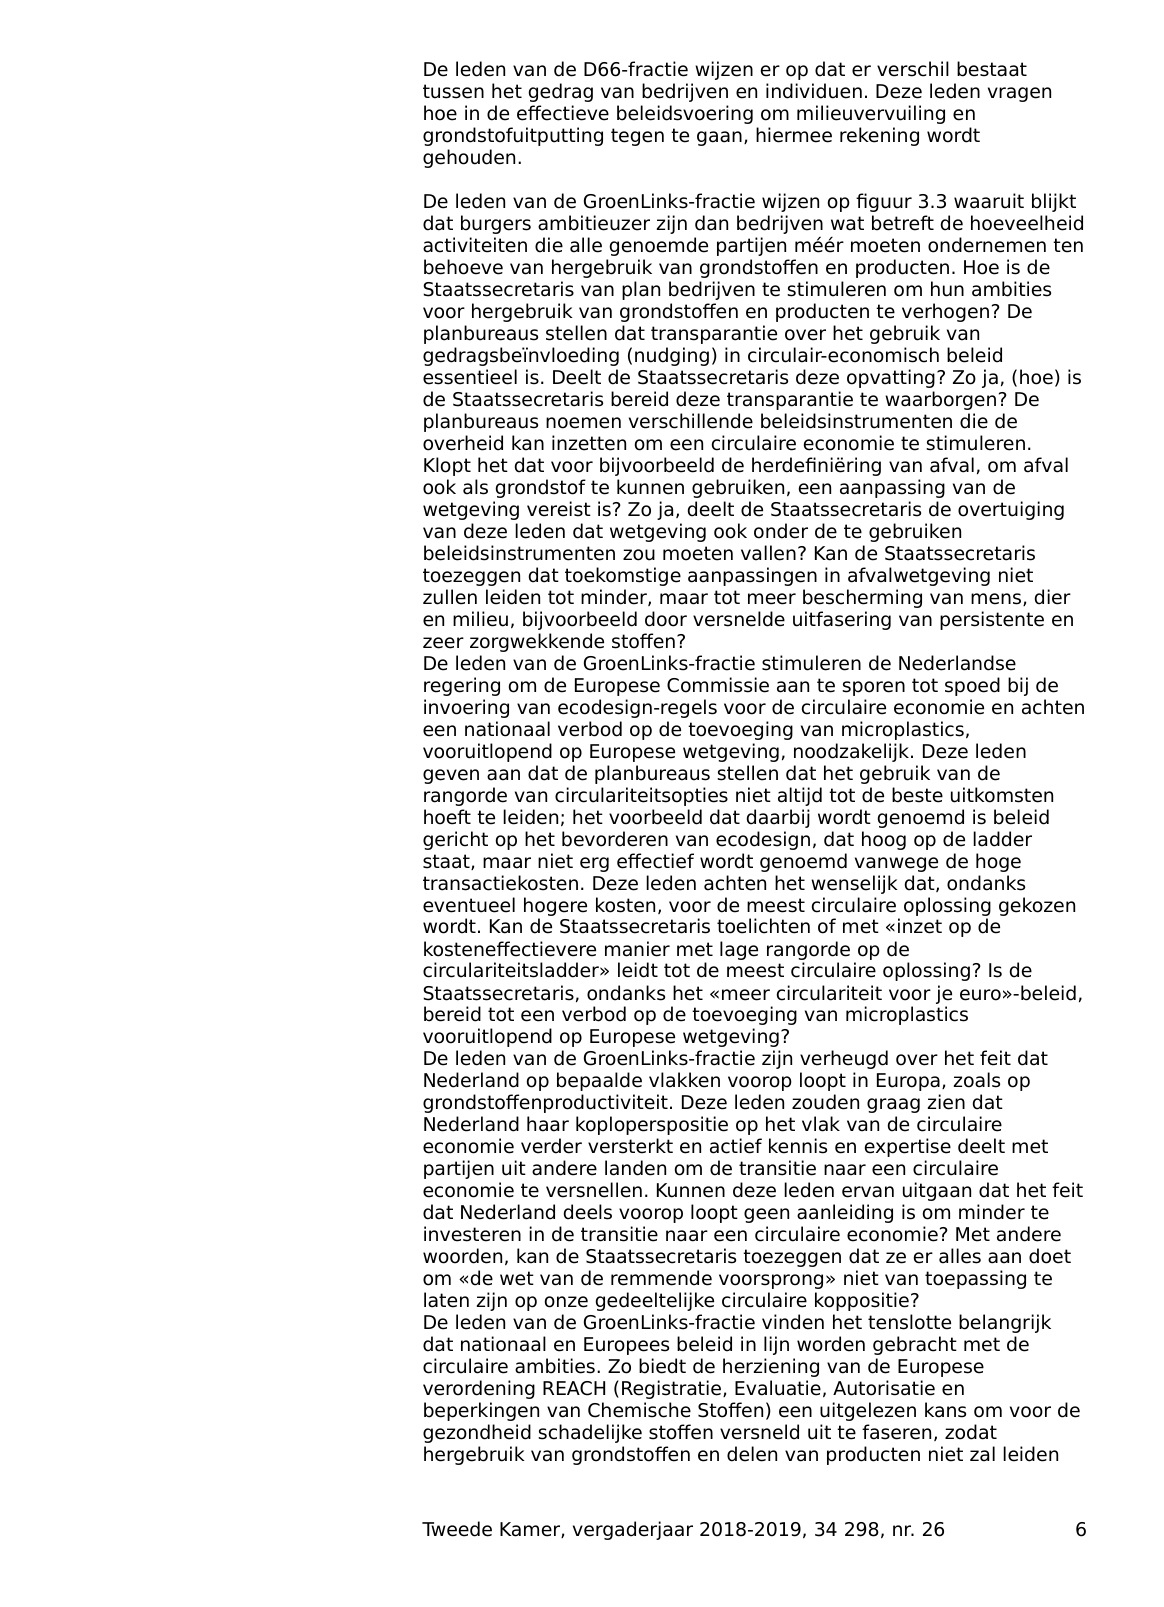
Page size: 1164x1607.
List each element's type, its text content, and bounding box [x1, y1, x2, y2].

text De leden van de GroenLinks-fractie wijzen op figuur 3.3 waaruit blijkt dat burgers ambitieuzer zijn dan bedrijven wat betreft de hoeveelheid activiteiten die alle genoemde partijen méér moeten ondernemen ten behoeve van hergebruik van grondstoffen en producten. Hoe is de Staatssecretaris van plan bedrijven te stimuleren om hun ambities voor hergebruik van grondstoffen en producten te verhogen? De planbureaus stellen dat transparantie over het gebruik van gedragsbeïnvloeding (nudging) in circulair-economisch beleid essentieel is. Deelt de Staatssecretaris deze opvatting? Zo ja, (hoe) is de Staatssecretaris bereid deze transparantie te waarborgen? De planbureaus noemen verschillende beleidsinstrumenten die de overheid kan inzetten om een circulaire economie te stimuleren. Klopt het dat voor bijvoorbeeld de herdefiniëring van afval, om afval ook als grondstof te kunnen gebruiken, een aanpassing van de wetgeving vereist is? Zo ja, deelt de Staatssecretaris de overtuiging van deze leden dat wetgeving ook onder de te gebruiken beleidsinstrumenten zou moeten vallen? Kan de Staatssecretaris toezeggen dat toekomstige aanpassingen in afvalwetgeving niet zullen leiden tot minder, maar tot meer bescherming van mens, dier en milieu, bijvoorbeeld door versnelde uitfasering van persistente en zeer zorgwekkende stoffen? [422, 191, 1087, 653]
text De leden van de D66-fractie wijzen er op dat er verschil bestaat tussen het gedrag van bedrijven en individuen. Deze leden vragen hoe in de effectieve beleidsvoering om milieuvervuiling en grondstofuitputting tegen te gaan, hiermee rekening wordt gehouden. [422, 59, 1087, 169]
text De leden van de GroenLinks-fractie stimuleren de Nederlandse regering om de Europese Commissie aan te sporen tot spoed bij de invoering van ecodesign-regels voor de circulaire economie en achten een nationaal verbod op de toevoeging van microplastics, vooruitlopend op Europese wetgeving, noodzakelijk. Deze leden geven aan dat de planbureaus stellen dat het gebruik van de rangorde van circulariteitsopties niet altijd tot de beste uitkomsten hoeft te leiden; het voorbeeld dat daarbij wordt genoemd is beleid gericht op het bevorderen van ecodesign, dat hoog op de ladder staat, maar niet erg effectief wordt genoemd vanwege de hoge transactiekosten. Deze leden achten het wenselijk dat, ondanks eventueel hogere kosten, voor de meest circulaire oplossing gekozen wordt. Kan de Staatssecretaris toelichten of met «inzet op de kosteneffectievere manier met lage rangorde op de circulariteitsladder» leidt tot de meest circulaire oplossing? Is de Staatssecretaris, ondanks het «meer circulariteit voor je euro»-beleid, bereid tot een verbod op de toevoeging van microplastics vooruitlopend op Europese wetgeving? [422, 653, 1087, 1048]
text De leden van de GroenLinks-fractie vinden het tenslotte belangrijk dat nationaal en Europees beleid in lijn worden gebracht met de circulaire ambities. Zo biedt de herziening van de Europese verordening REACH (Registratie, Evaluatie, Autorisatie en beperkingen van Chemische Stoffen) een uitgelezen kans om voor de gezondheid schadelijke stoffen versneld uit te faseren, zodat hergebruik van grondstoffen en delen van producten niet zal leiden [422, 1312, 1087, 1466]
text De leden van de GroenLinks-fractie zijn verheugd over het feit dat Nederland op bepaalde vlakken voorop loopt in Europa, zoals op grondstoffenproductiviteit. Deze leden zouden graag zien dat Nederland haar koploperspositie op het vlak van de circulaire economie verder versterkt en actief kennis en expertise deelt met partijen uit andere landen om de transitie naar een circulaire economie te versnellen. Kunnen deze leden ervan uitgaan dat het feit dat Nederland deels voorop loopt geen aanleiding is om minder te investeren in de transitie naar een circulaire economie? Met andere woorden, kan de Staatssecretaris toezeggen dat ze er alles aan doet om «de wet van de remmende voorsprong» niet van toepassing te laten zijn op onze gedeeltelijke circulaire koppositie? [422, 1048, 1087, 1312]
